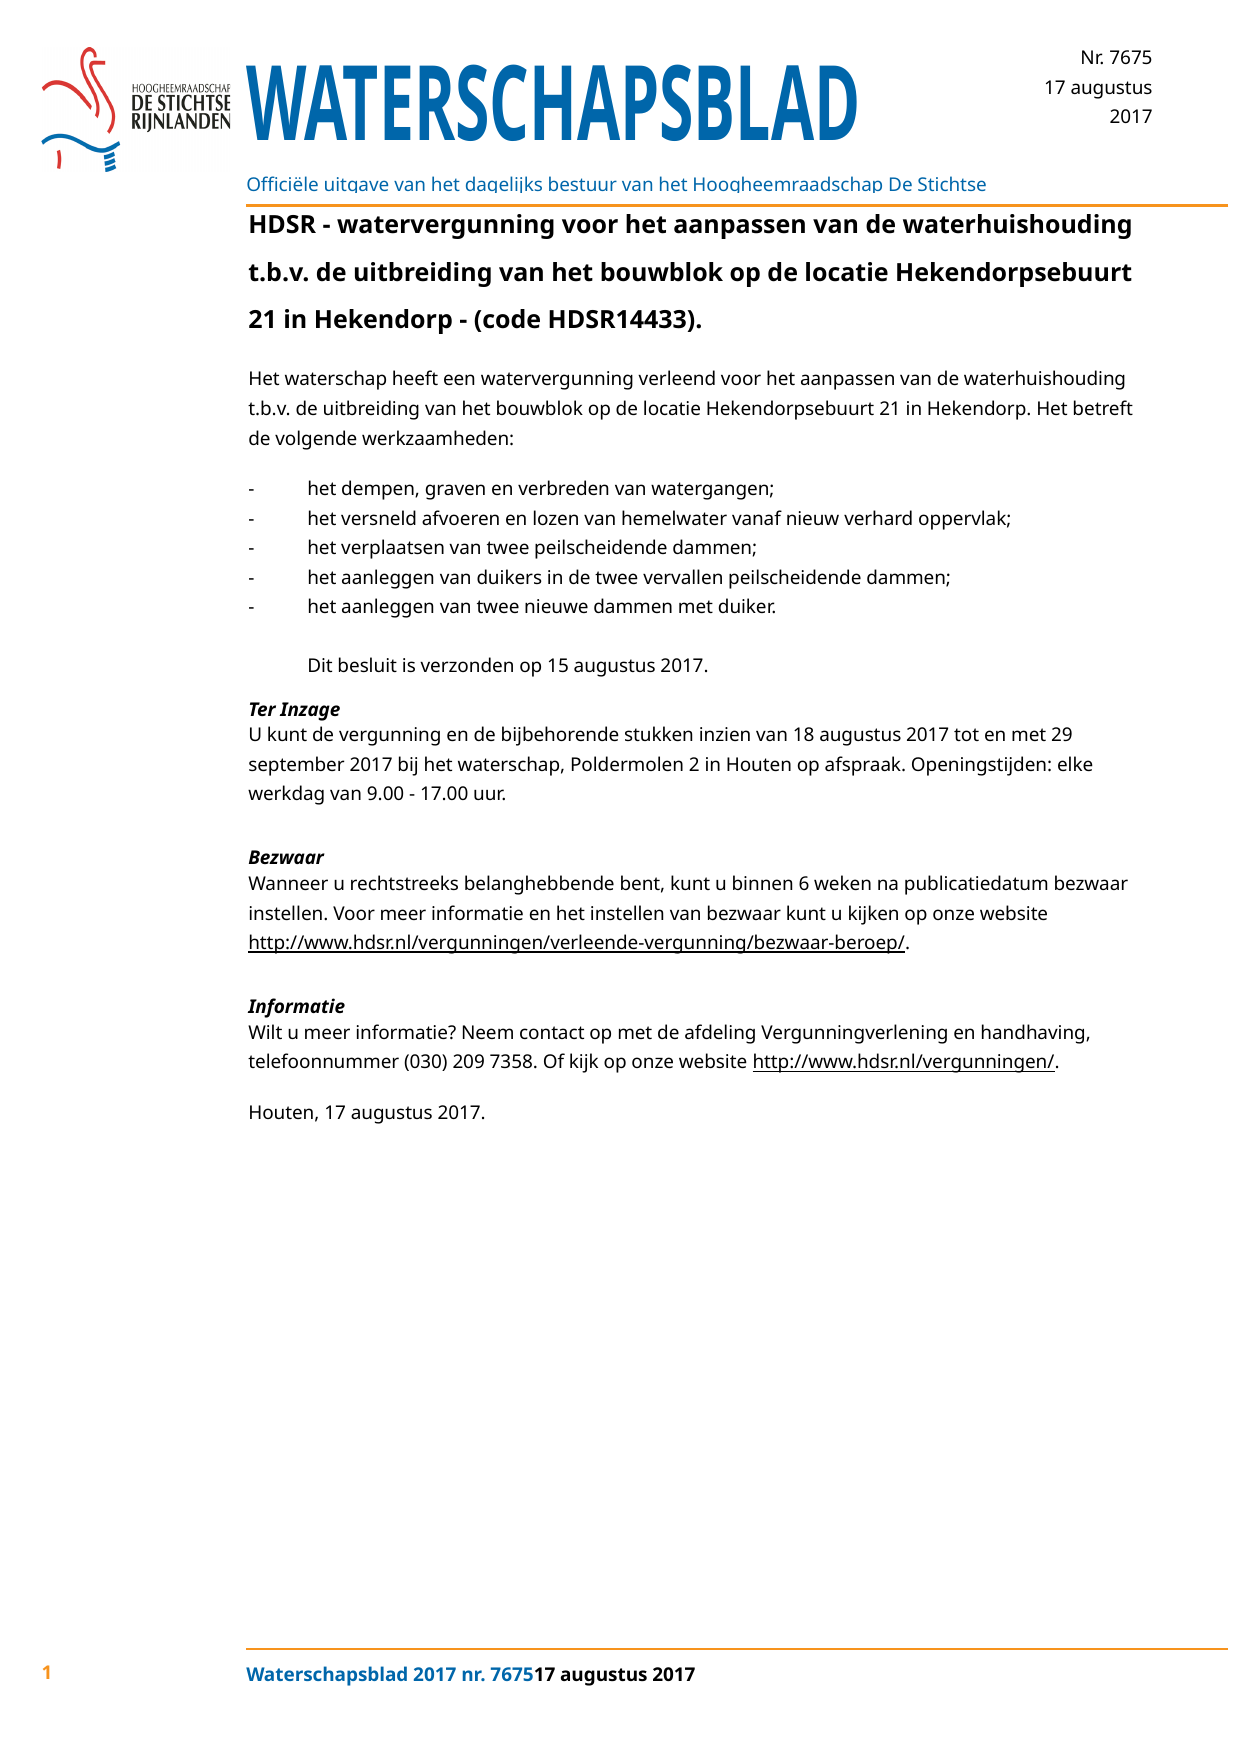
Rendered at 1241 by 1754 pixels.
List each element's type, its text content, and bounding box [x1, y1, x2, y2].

list het versneld afvoeren en lozen van hemelwater vanaf nieuw verhard oppervlak; [248, 505, 1152, 530]
list Dit besluit is verzonden op 15 augustus 2017. [248, 653, 1152, 678]
list het aanleggen van twee nieuwe dammen met duiker. [248, 593, 1152, 619]
text Bezwaar [248, 844, 1152, 870]
list het aanleggen van duikers in de twee vervallen peilscheidende dammen; [248, 564, 1152, 589]
text Wilt u meer informatie? Neem contact op met de afdeling Vergunningverlening en handhaving, telefoonnummer (030) 209 7358. Of kijk op onze website http://www.hdsr.nl/vergunningen/. [248, 1019, 1152, 1074]
text HDSR - watervergunning voor het aanpassen van de waterhuishouding t.b.v. de uitbreiding van het bouwblok op de locatie Hekendorpsebuurt 21 in Hekendorp - (code HDSR14433). [248, 207, 1152, 336]
list het verplaatsen van twee peilscheidende dammen; [248, 534, 1152, 560]
list het dempen, graven en verbreden van watergangen; [248, 475, 1152, 501]
text Ter Inzage [248, 696, 1152, 721]
text U kunt de vergunning en de bijbehorende stukken inzien van 18 augustus 2017 tot en met 29 september 2017 bij het waterschap, Poldermolen 2 in Houten op afspraak. Openingstijden: elke werkdag van 9.00 - 17.00 uur. [248, 721, 1152, 806]
text Wanneer u rechtstreeks belanghebbende bent, kunt u binnen 6 weken na publicatiedatum bezwaar instellen. Voor meer informatie en het instellen van bezwaar kunt u kijken op onze website http://www.hdsr.nl/vergunningen/verleende-vergunning/bezwaar-beroep/. [248, 870, 1152, 955]
text Houten, 17 augustus 2017. [248, 1099, 1152, 1125]
text Informatie [248, 993, 1152, 1019]
picture [41, 47, 231, 172]
text Het waterschap heeft een watervergunning verleend voor het aanpassen van de waterhuishouding t.b.v. de uitbreiding van het bouwblok op de locatie Hekendorpsebuurt 21 in Hekendorp. Het betreft de volgende werkzaamheden: [248, 366, 1152, 450]
